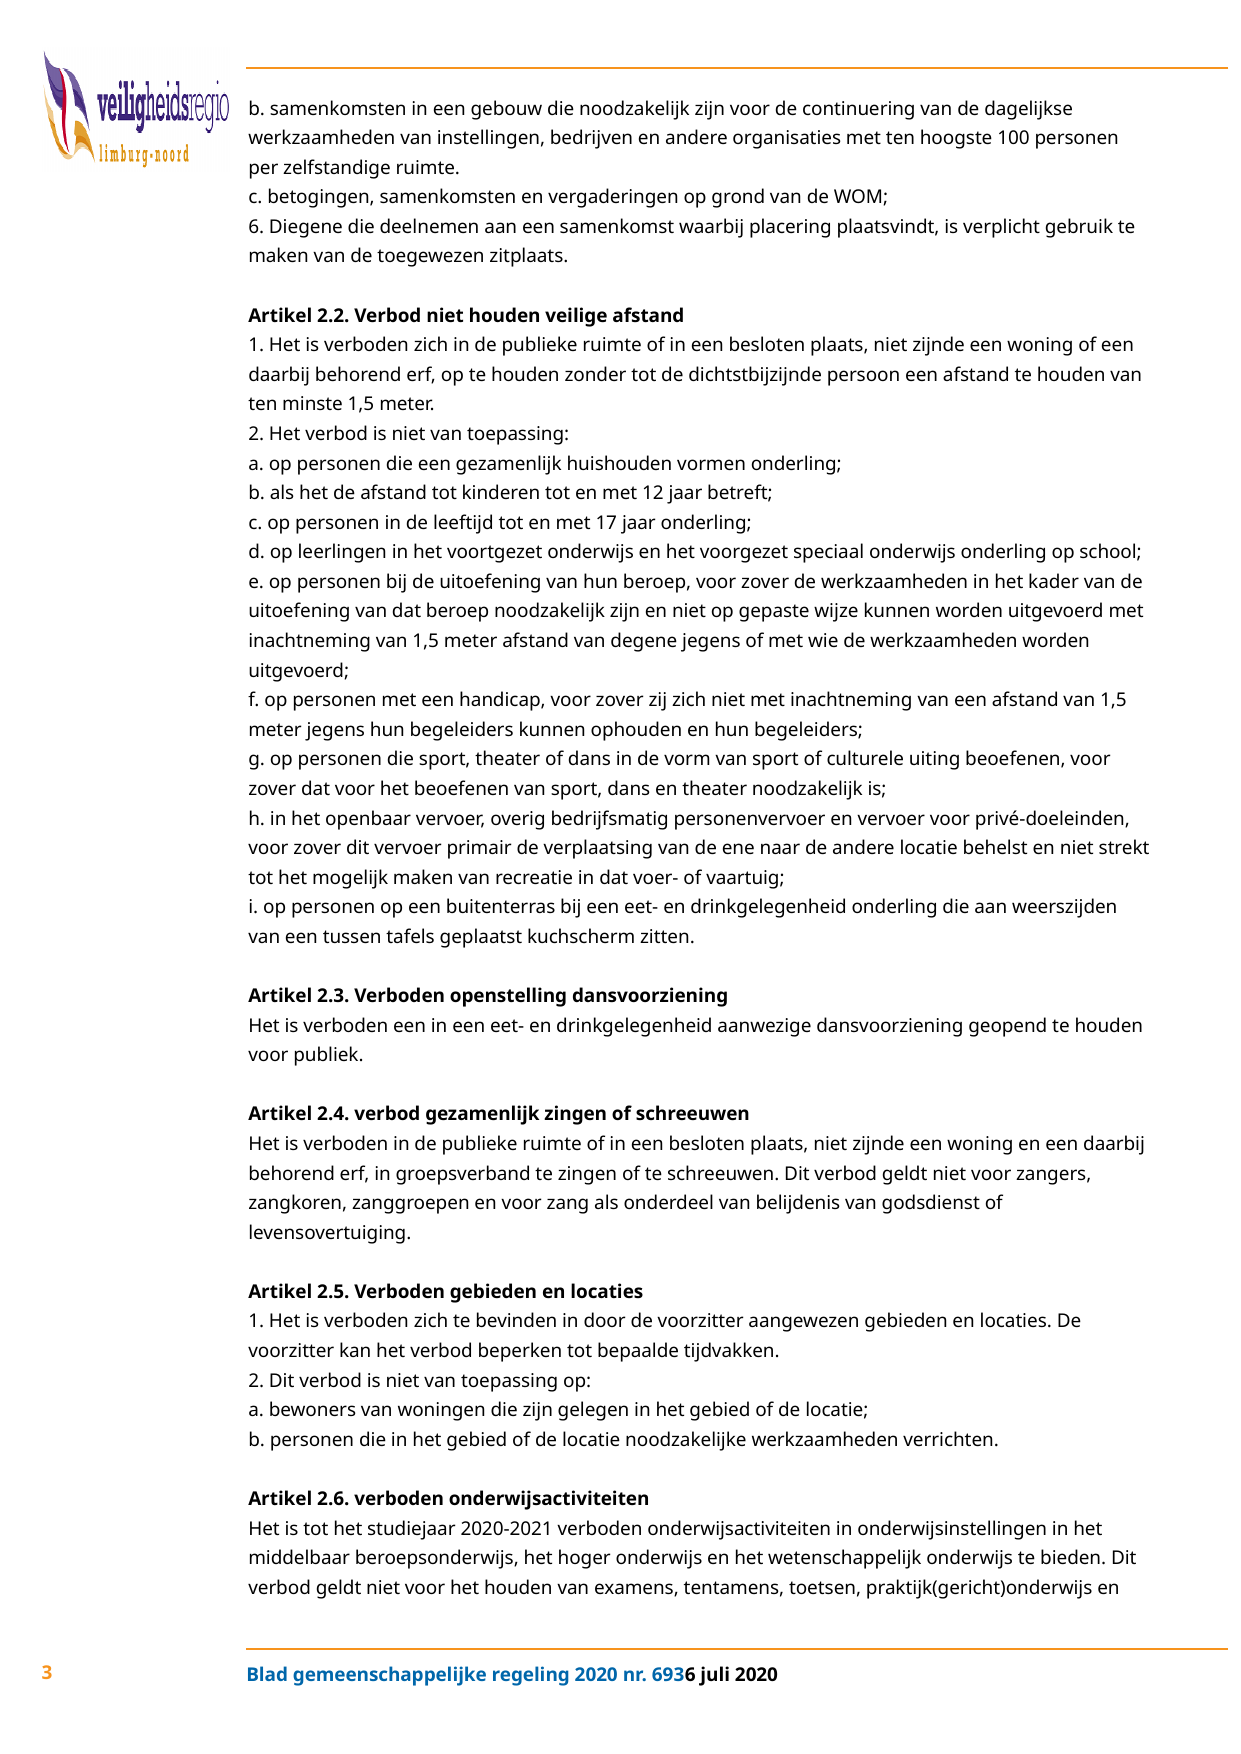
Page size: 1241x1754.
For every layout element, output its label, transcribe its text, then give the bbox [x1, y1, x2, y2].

text f. op personen met een handicap, voor zover zij zich niet met inachtneming van een afstand van 1,5 meter jegens hun begeleiders kunnen ophouden en hun begeleiders; [248, 686, 1152, 742]
text i. op personen op een buitenterras bij een eet- en drinkgelegenheid onderling die aan weerszijden van een tussen tafels geplaatst kuchscherm zitten. [248, 893, 1152, 949]
text 2. Het verbod is niet van toepassing: [248, 420, 1152, 446]
text Artikel 2.2. Verbod niet houden veilige afstand [248, 302, 1152, 328]
text 6. Diegene die deelnemen aan een samenkomst waarbij placering plaatsvindt, is verplicht gebruik te maken van de toegewezen zitplaats. [248, 213, 1152, 268]
text Artikel 2.5. Verboden gebieden en locaties [248, 1278, 1152, 1304]
text c. betogingen, samenkomsten en vergaderingen op grond van de WOM; [248, 183, 1152, 209]
text h. in het openbaar vervoer, overig bedrijfsmatig personenvervoer en vervoer voor privé-doeleinden, voor zover dit vervoer primair de verplaatsing van de ene naar de andere locatie behelst en niet strekt tot het mogelijk maken van recreatie in dat voer- of vaartuig; [248, 805, 1152, 890]
text c. op personen in de leeftijd tot en met 17 jaar onderling; [248, 509, 1152, 535]
text 1. Het is verboden zich in de publieke ruimte of in een besloten plaats, niet zijnde een woning of een daarbij behorend erf, op te houden zonder tot de dichtstbijzijnde persoon een afstand te houden van ten minste 1,5 meter. [248, 331, 1152, 416]
text g. op personen die sport, theater of dans in de vorm van sport of culturele uiting beoefenen, voor zover dat voor het beoefenen van sport, dans en theater noodzakelijk is; [248, 746, 1152, 801]
text Artikel 2.4. verbod gezamenlijk zingen of schreeuwen [248, 1101, 1152, 1126]
text Artikel 2.3. Verboden openstelling dansvoorziening [248, 982, 1152, 1008]
text d. op leerlingen in het voortgezet onderwijs en het voorgezet speciaal onderwijs onderling op school; [248, 538, 1152, 564]
text a. bewoners van woningen die zijn gelegen in het gebied of de locatie; [248, 1396, 1152, 1422]
text b. samenkomsten in een gebouw die noodzakelijk zijn voor de continuering van de dagelijkse werkzaamheden van instellingen, bedrijven en andere organisaties met ten hoogste 100 personen per zelfstandige ruimte. [248, 95, 1152, 180]
text Het is verboden in de publieke ruimte of in een besloten plaats, niet zijnde een woning en een daarbij behorend erf, in groepsverband te zingen of te schreeuwen. Dit verbod geldt niet voor zangers, zangkoren, zanggroepen en voor zang als onderdeel van belijdenis van godsdienst of levensovertuiging. [248, 1130, 1152, 1245]
text Artikel 2.6. verboden onderwijsactiviteiten [248, 1485, 1152, 1511]
text b. als het de afstand tot kinderen tot en met 12 jaar betreft; [248, 479, 1152, 505]
text b. personen die in het gebied of de locatie noodzakelijke werkzaamheden verrichten. [248, 1426, 1152, 1452]
picture [41, 47, 231, 172]
text 2. Dit verbod is niet van toepassing op: [248, 1367, 1152, 1393]
text 1. Het is verboden zich te bevinden in door de voorzitter aangewezen gebieden en locaties. De voorzitter kan het verbod beperken tot bepaalde tijdvakken. [248, 1308, 1152, 1363]
text Het is tot het studiejaar 2020-2021 verboden onderwijsactiviteiten in onderwijsinstellingen in het middelbaar beroepsonderwijs, het hoger onderwijs en het wetenschappelijk onderwijs te bieden. Dit verbod geldt niet voor het houden van examens, tentamens, toetsen, praktijk(gericht)onderwijs en [248, 1515, 1152, 1600]
text a. op personen die een gezamenlijk huishouden vormen onderling; [248, 450, 1152, 476]
text e. op personen bij de uitoefening van hun beroep, voor zover de werkzaamheden in het kader van de uitoefening van dat beroep noodzakelijk zijn en niet op gepaste wijze kunnen worden uitgevoerd met inachtneming van 1,5 meter afstand van degene jegens of met wie de werkzaamheden worden uitgevoerd; [248, 568, 1152, 683]
text Het is verboden een in een eet- en drinkgelegenheid aanwezige dansvoorziening geopend te houden voor publiek. [248, 1012, 1152, 1067]
